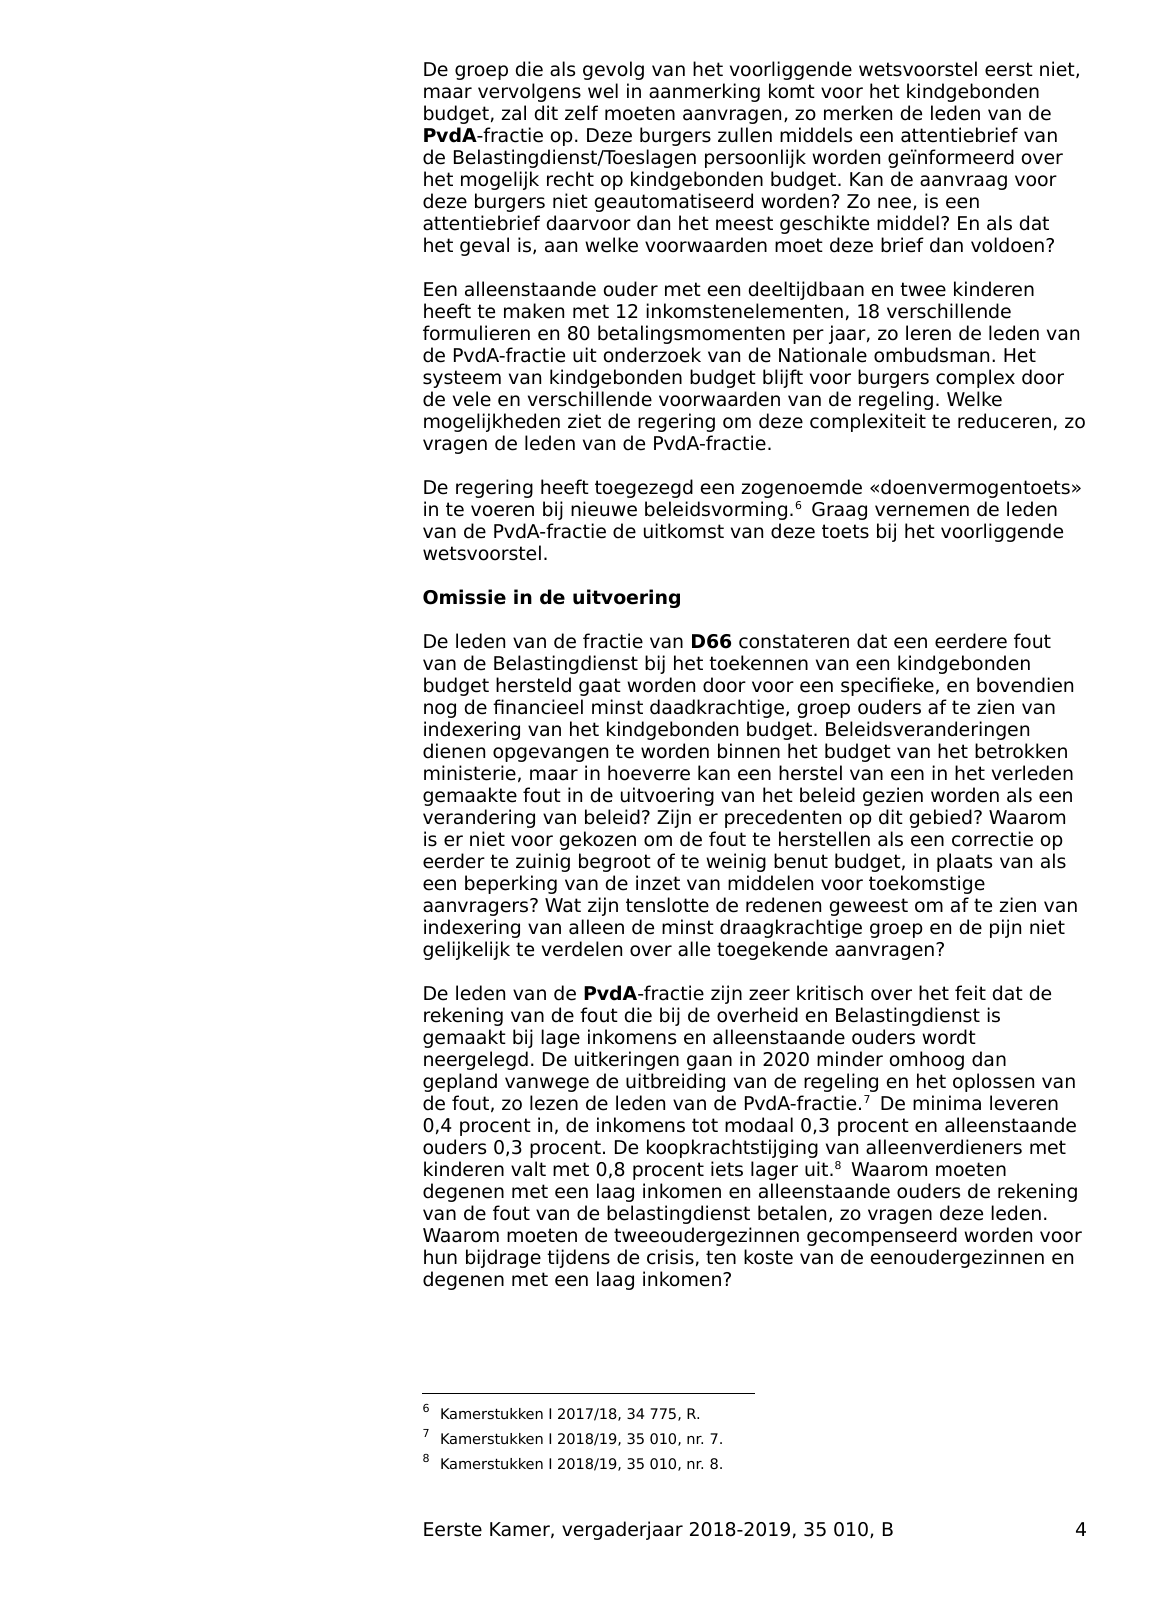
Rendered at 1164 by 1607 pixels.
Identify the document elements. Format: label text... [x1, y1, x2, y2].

text De regering heeft toegezegd een zogenoemde «doenvermogentoets» in te voeren bij nieuwe beleidsvorming. Graag vernemen de leden van de PvdA-fractie de uitkomst van deze toets bij het voorliggende wetsvoorstel. [422, 477, 1087, 565]
text Een alleenstaande ouder met een deeltijdbaan en twee kinderen heeft te maken met 12 inkomstenelementen, 18 verschillende formulieren en 80 betalingsmomenten per jaar, zo leren de leden van de PvdA-fractie uit onderzoek van de Nationale ombudsman. Het systeem van kindgebonden budget blijft voor burgers complex door de vele en verschillende voorwaarden van de regeling. Welke mogelijkheden ziet de regering om deze complexiteit te reduceren, zo vragen de leden van de PvdA-fractie. [422, 279, 1087, 455]
text Kamerstukken I 2018/19, 35 010, nr. 8. [422, 1452, 1087, 1474]
text Kamerstukken I 2017/18, 34 775, R. [422, 1402, 1087, 1424]
text De leden van de fractie van D66 constateren dat een eerdere fout van de Belastingdienst bij het toekennen van een kindgebonden budget hersteld gaat worden door voor een specifieke, en bovendien nog de financieel minst daadkrachtige, groep ouders af te zien van indexering van het kindgebonden budget. Beleidsveranderingen dienen opgevangen te worden binnen het budget van het betrokken ministerie, maar in hoeverre kan een herstel van een in het verleden gemaakte fout in de uitvoering van het beleid gezien worden als een verandering van beleid? Zijn er precedenten op dit gebied? Waarom is er niet voor gekozen om de fout te herstellen als een correctie op eerder te zuinig begroot of te weinig benut budget, in plaats van als een beperking van de inzet van middelen voor toekomstige aanvragers? Wat zijn tenslotte de redenen geweest om af te zien van indexering van alleen de minst draagkrachtige groep en de pijn niet gelijkelijk te verdelen over alle toegekende aanvragen? [422, 631, 1087, 961]
text Kamerstukken I 2018/19, 35 010, nr. 7. [422, 1427, 1087, 1449]
text De groep die als gevolg van het voorliggende wetsvoorstel eerst niet, maar vervolgens wel in aanmerking komt voor het kindgebonden budget, zal dit zelf moeten aanvragen, zo merken de leden van de PvdA-fractie op. Deze burgers zullen middels een attentiebrief van de Belastingdienst/Toeslagen persoonlijk worden geïnformeerd over het mogelijk recht op kindgebonden budget. Kan de aanvraag voor deze burgers niet geautomatiseerd worden? Zo nee, is een attentiebrief daarvoor dan het meest geschikte middel? En als dat het geval is, aan welke voorwaarden moet deze brief dan voldoen? [422, 59, 1087, 257]
subtitle Omissie in de uitvoering [422, 587, 1087, 609]
text De leden van de PvdA-fractie zijn zeer kritisch over het feit dat de rekening van de fout die bij de overheid en Belastingdienst is gemaakt bij lage inkomens en alleenstaande ouders wordt neergelegd. De uitkeringen gaan in 2020 minder omhoog dan gepland vanwege de uitbreiding van de regeling en het oplossen van de fout, zo lezen de leden van de PvdA-fractie. De minima leveren 0,4 procent in, de inkomens tot modaal 0,3 procent en alleenstaande ouders 0,3 procent. De koopkrachtstijging van alleenverdieners met kinderen valt met 0,8 procent iets lager uit. Waarom moeten degenen met een laag inkomen en alleenstaande ouders de rekening van de fout van de belastingdienst betalen, zo vragen deze leden. Waarom moeten de tweeoudergezinnen gecompenseerd worden voor hun bijdrage tijdens de crisis, ten koste van de eenoudergezinnen en degenen met een laag inkomen? [422, 983, 1087, 1291]
